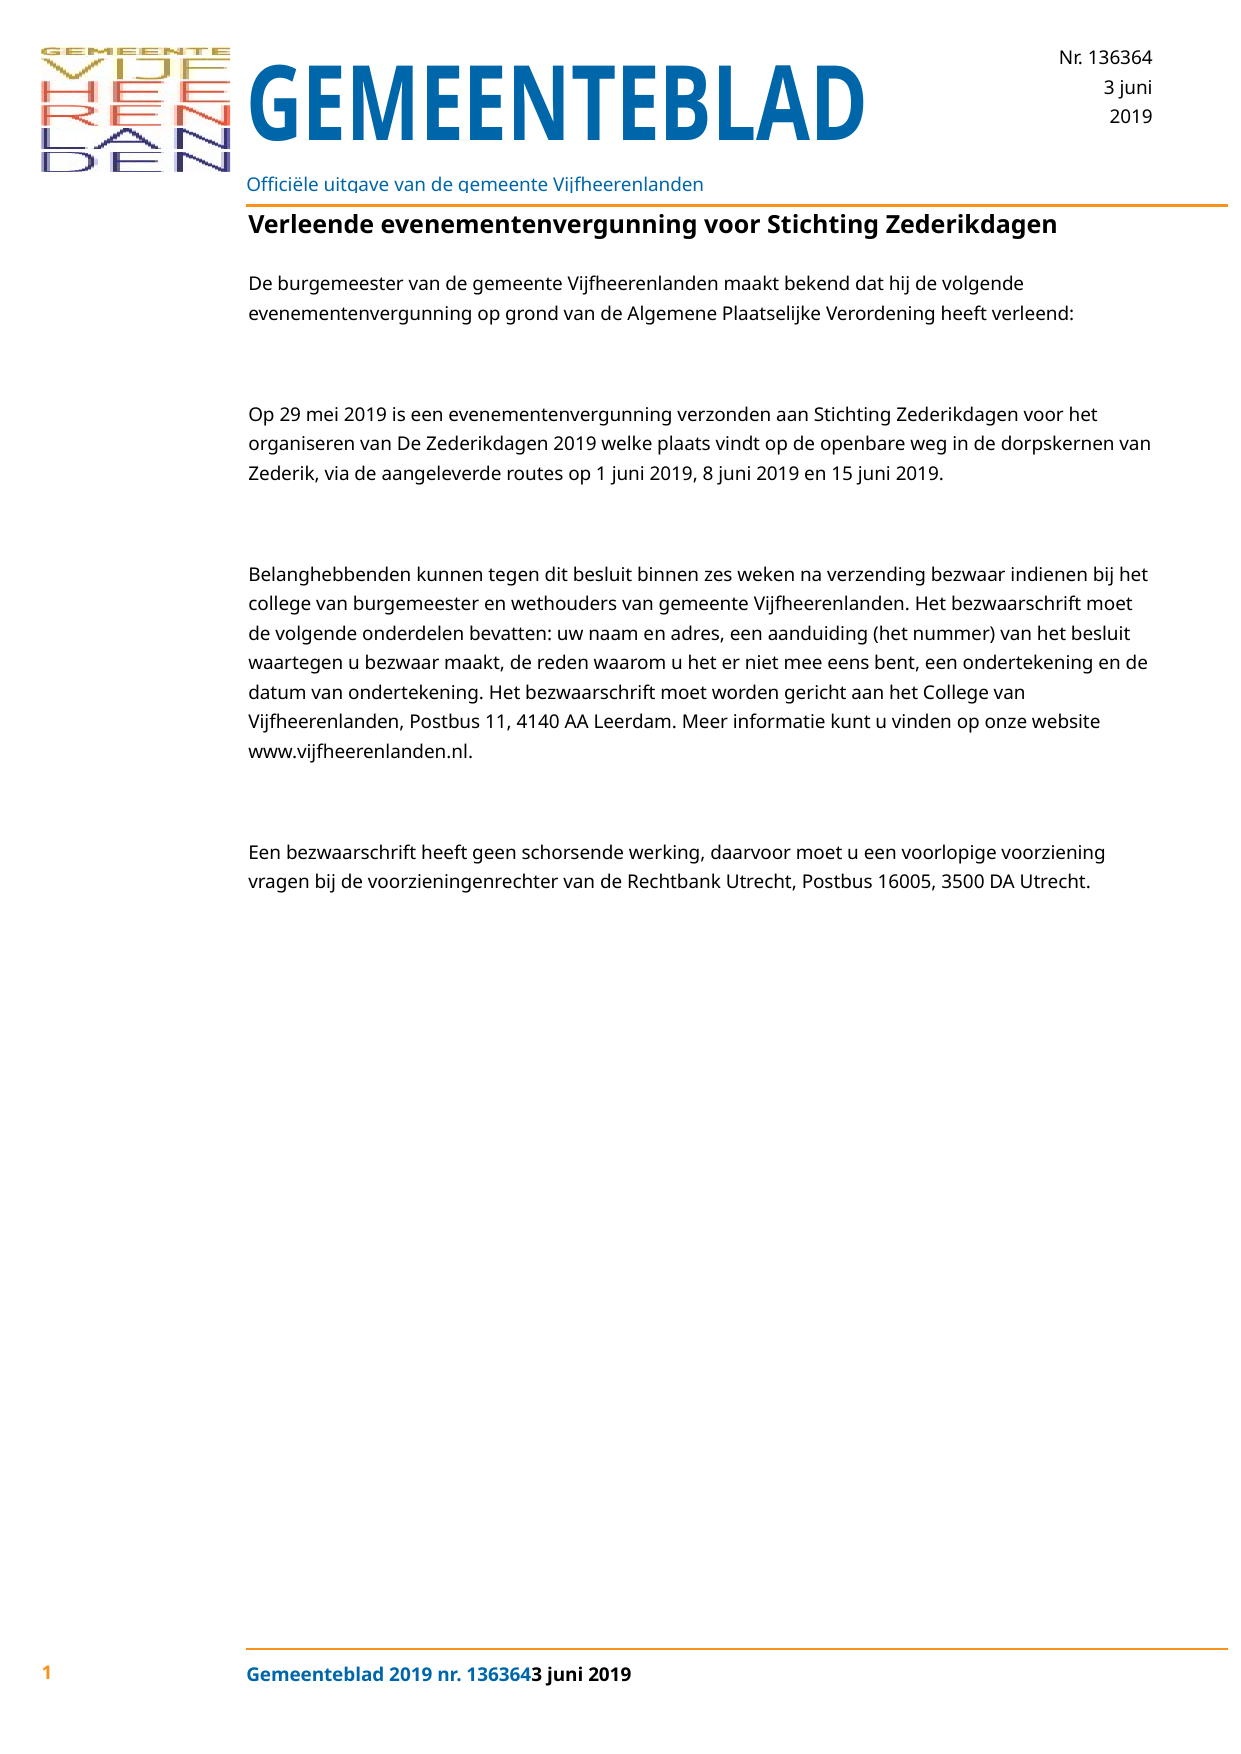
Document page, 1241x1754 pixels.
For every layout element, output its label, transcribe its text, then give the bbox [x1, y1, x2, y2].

text Een bezwaarschrift heeft geen schorsende werking, daarvoor moet u een voorlopige voorziening vragen bij de voorzieningenrechter van de Rechtbank Utrecht, Postbus 16005, 3500 DA Utrecht. [248, 839, 1152, 894]
text De burgemeester van de gemeente Vijfheerenlanden maakt bekend dat hij de volgende evenementenvergunning op grond van de Algemene Plaatselijke Verordening heeft verleend: [248, 270, 1152, 326]
text Op 29 mei 2019 is een evenementenvergunning verzonden aan Stichting Zederikdagen voor het organiseren van De Zederikdagen 2019 welke plaats vindt op de openbare weg in de dorpskernen van Zederik, via de aangeleverde routes op 1 juni 2019, 8 juni 2019 en 15 juni 2019. [248, 401, 1152, 486]
text Belanghebbenden kunnen tegen dit besluit binnen zes weken na verzending bezwaar indienen bij het college van burgemeester en wethouders van gemeente Vijfheerenlanden. Het bezwaarschrift moet de volgende onderdelen bevatten: uw naam en adres, een aanduiding (het nummer) van het besluit waartegen u bezwaar maakt, de reden waarom u het er niet mee eens bent, een ondertekening en de datum van ondertekening. Het bezwaarschrift moet worden gericht aan het College van Vijfheerenlanden, Postbus 11, 4140 AA Leerdam. Meer informatie kunt u vinden op onze website www.vijfheerenlanden.nl. [248, 561, 1152, 764]
picture [41, 47, 231, 172]
text Verleende evenementenvergunning voor Stichting Zederikdagen [248, 207, 1152, 241]
